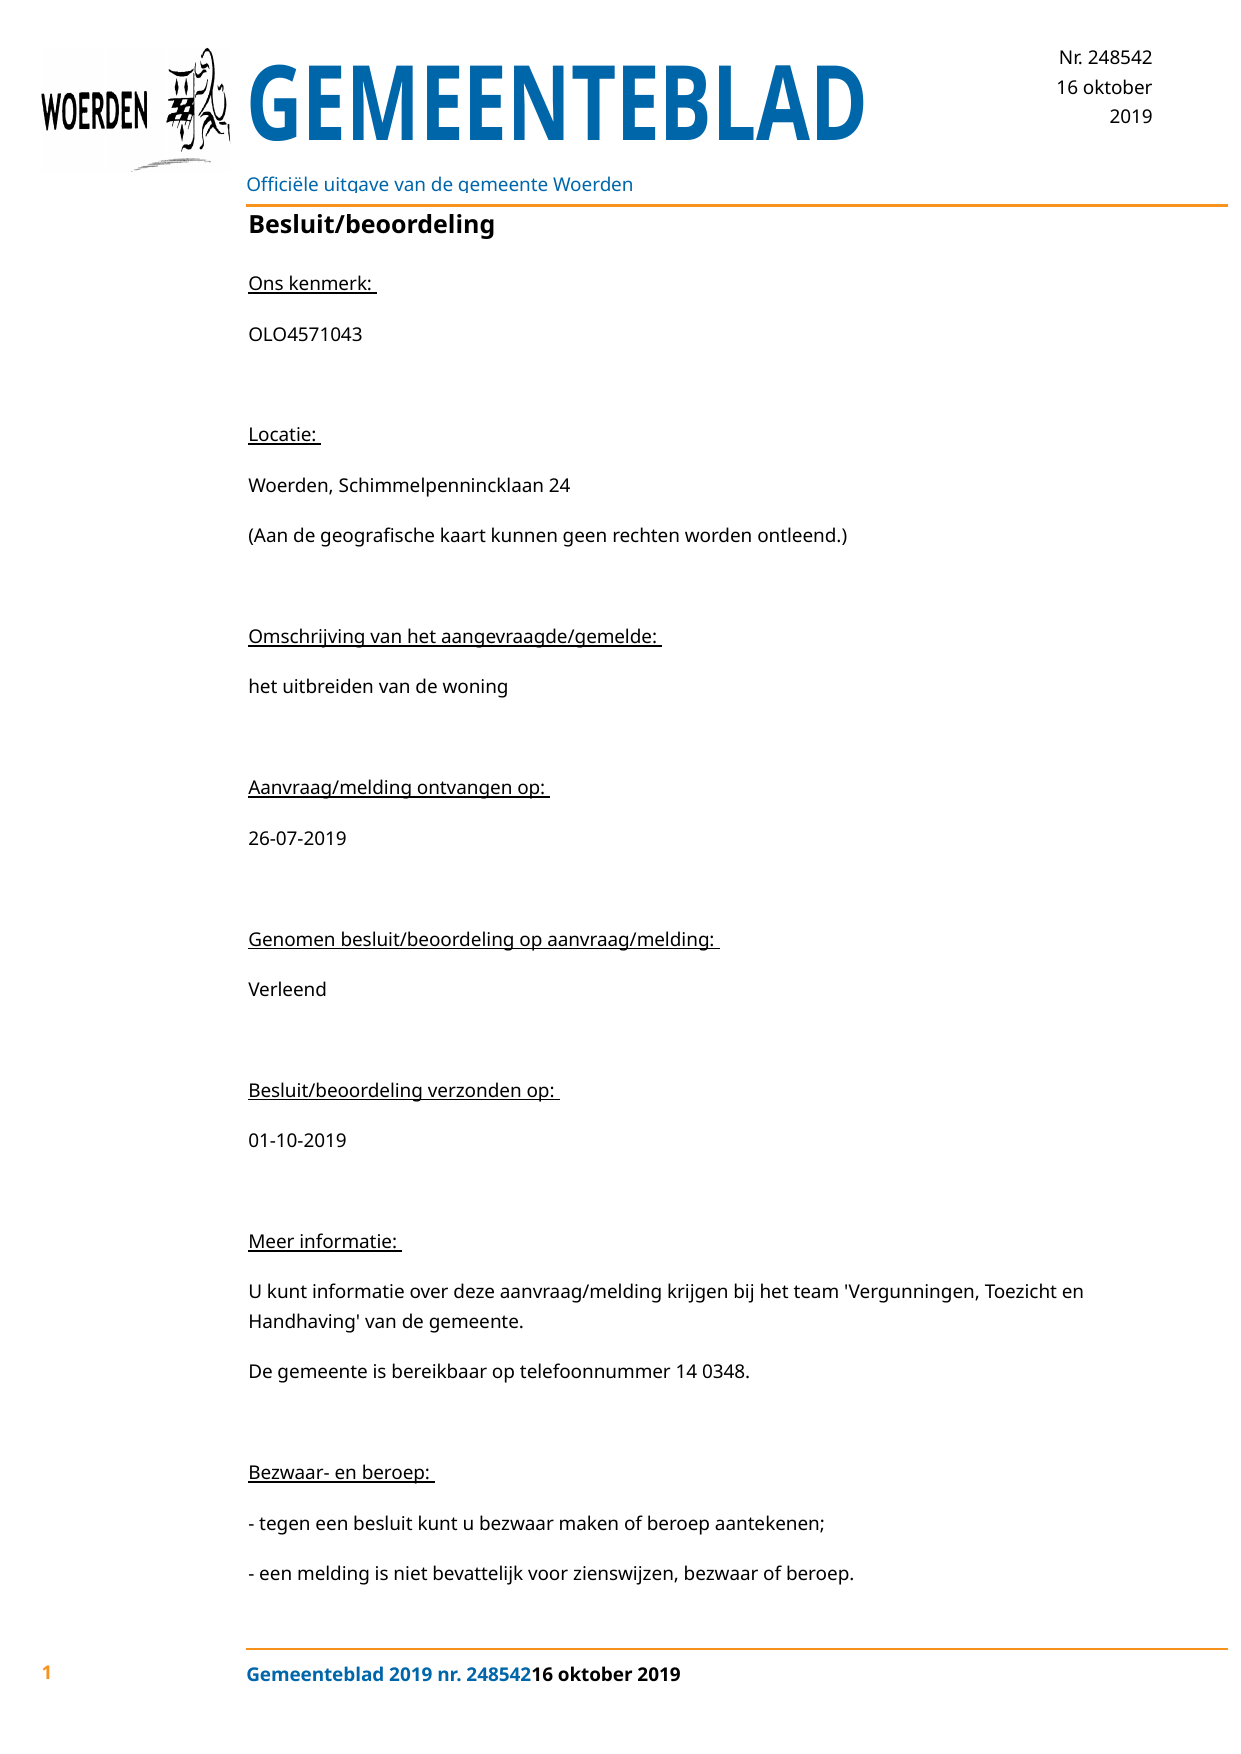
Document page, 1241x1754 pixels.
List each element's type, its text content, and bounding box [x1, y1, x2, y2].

text Besluit/beoordeling verzonden op: [248, 1077, 1152, 1103]
text - een melding is niet bevattelijk voor zienswijzen, bezwaar of beroep. [248, 1560, 1152, 1586]
text U kunt informatie over deze aanvraag/melding krijgen bij het team 'Vergunningen, Toezicht en Handhaving' van de gemeente. [248, 1279, 1152, 1334]
text Aanvraag/melding ontvangen op: [248, 774, 1152, 800]
text 26-07-2019 [248, 825, 1152, 851]
text Verleend [248, 976, 1152, 1002]
text De gemeente is bereikbaar op telefoonnummer 14 0348. [248, 1359, 1152, 1384]
text 01-10-2019 [248, 1127, 1152, 1153]
text Besluit/beoordeling [248, 207, 1152, 241]
text Bezwaar- en beroep: [248, 1459, 1152, 1485]
text Omschrijving van het aangevraagde/gemelde: [248, 623, 1152, 649]
text Woerden, Schimmelpennincklaan 24 [248, 472, 1152, 498]
text het uitbreiden van de woning [248, 674, 1152, 699]
text Genomen besluit/beoordeling op aanvraag/melding: [248, 926, 1152, 951]
text Locatie: [248, 422, 1152, 447]
text Meer informatie: [248, 1228, 1152, 1254]
picture [41, 47, 231, 172]
text (Aan de geografische kaart kunnen geen rechten worden ontleend.) [248, 522, 1152, 548]
text OLO4571043 [248, 321, 1152, 346]
text Ons kenmerk: [248, 270, 1152, 296]
text - tegen een besluit kunt u bezwaar maken of beroep aantekenen; [248, 1510, 1152, 1536]
